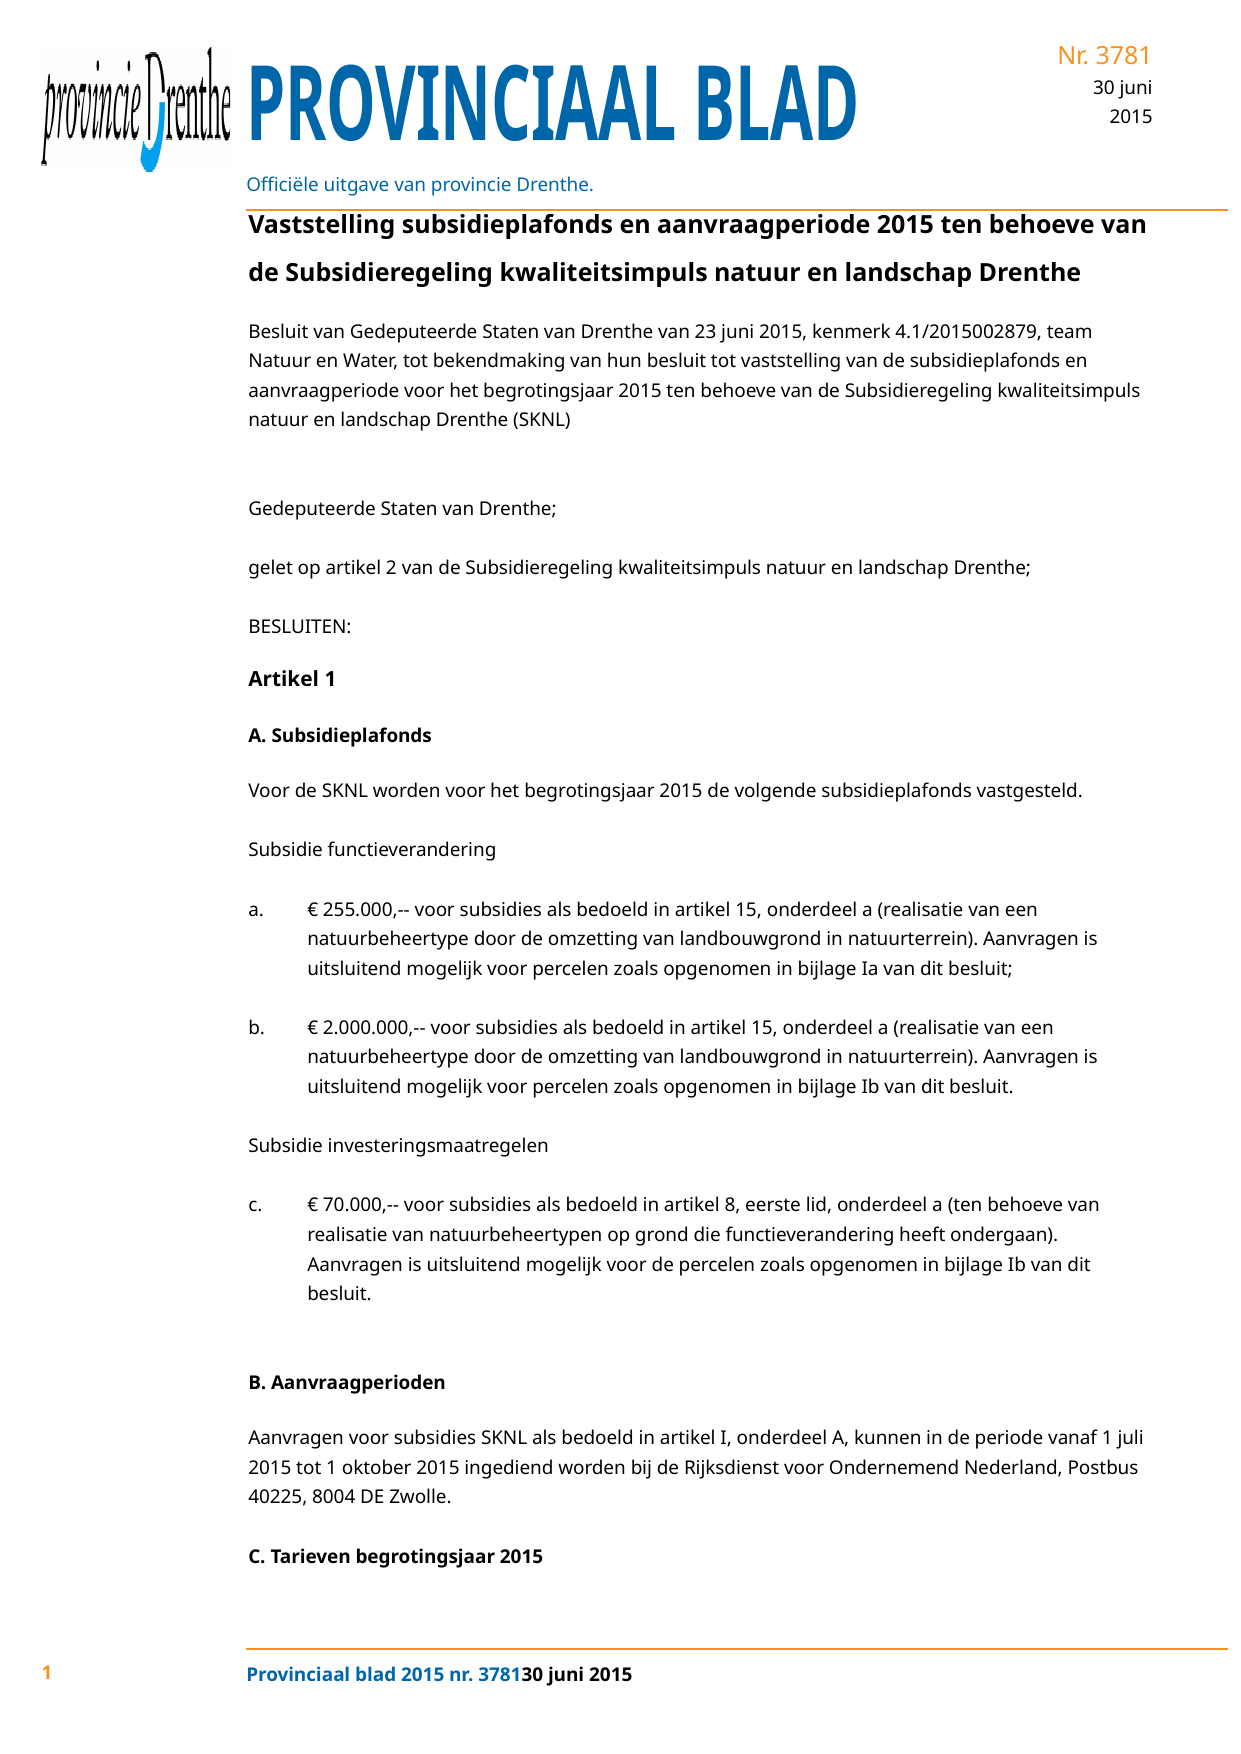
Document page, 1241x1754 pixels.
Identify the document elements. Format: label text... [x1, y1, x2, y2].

text A. Subsidieplafonds [248, 722, 1152, 748]
list € 255.000,-- voor subsidies als bedoeld in artikel 15, onderdeel a (realisatie van een natuurbeheertype door de omzetting van landbouwgrond in natuurterrein). Aanvragen is uitsluitend mogelijk voor percelen zoals opgenomen in bijlage Ia van dit besluit; [248, 896, 1152, 981]
text Aanvragen voor subsidies SKNL als bedoeld in artikel I, onderdeel A, kunnen in de periode vanaf 1 juli 2015 tot 1 oktober 2015 ingediend worden bij de Rijksdienst voor Ondernemend Nederland, Postbus 40225, 8004 DE Zwolle. [248, 1424, 1152, 1509]
text Voor de SKNL worden voor het begrotingsjaar 2015 de volgende subsidieplafonds vastgesteld. [248, 777, 1152, 803]
text Subsidie functieverandering [248, 837, 1152, 862]
text B. Aanvraagperioden [248, 1369, 1152, 1395]
picture [41, 47, 231, 172]
text Artikel 1 [248, 664, 1152, 693]
text gelet op artikel 2 van de Subsidieregeling kwaliteitsimpuls natuur en landschap Drenthe; [248, 554, 1152, 580]
text Besluit van Gedeputeerde Staten van Drenthe van 23 juni 2015, kenmerk 4.1/2015002879, team Natuur en Water, tot bekendmaking van hun besluit tot vaststelling van de subsidieplafonds en aanvraagperiode voor het begrotingsjaar 2015 ten behoeve van de Subsidieregeling kwaliteitsimpuls natuur en landschap Drenthe (SKNL) [248, 318, 1152, 432]
text C. Tarieven begrotingsjaar 2015 [248, 1543, 1152, 1568]
text Subsidie investeringsmaatregelen [248, 1132, 1152, 1158]
list € 70.000,-- voor subsidies als bedoeld in artikel 8, eerste lid, onderdeel a (ten behoeve van realisatie van natuurbeheertypen op grond die functieverandering heeft ondergaan). Aanvragen is uitsluitend mogelijk voor de percelen zoals opgenomen in bijlage Ib van dit besluit. [248, 1192, 1152, 1306]
list € 2.000.000,-- voor subsidies als bedoeld in artikel 15, onderdeel a (realisatie van een natuurbeheertype door de omzetting van landbouwgrond in natuurterrein). Aanvragen is uitsluitend mogelijk voor percelen zoals opgenomen in bijlage Ib van dit besluit. [248, 1014, 1152, 1099]
text Vaststelling subsidieplafonds en aanvraagperiode 2015 ten behoeve van de Subsidieregeling kwaliteitsimpuls natuur en landschap Drenthe [248, 211, 1152, 288]
text BESLUITEN: [248, 614, 1152, 639]
text Gedeputeerde Staten van Drenthe; [248, 495, 1152, 521]
